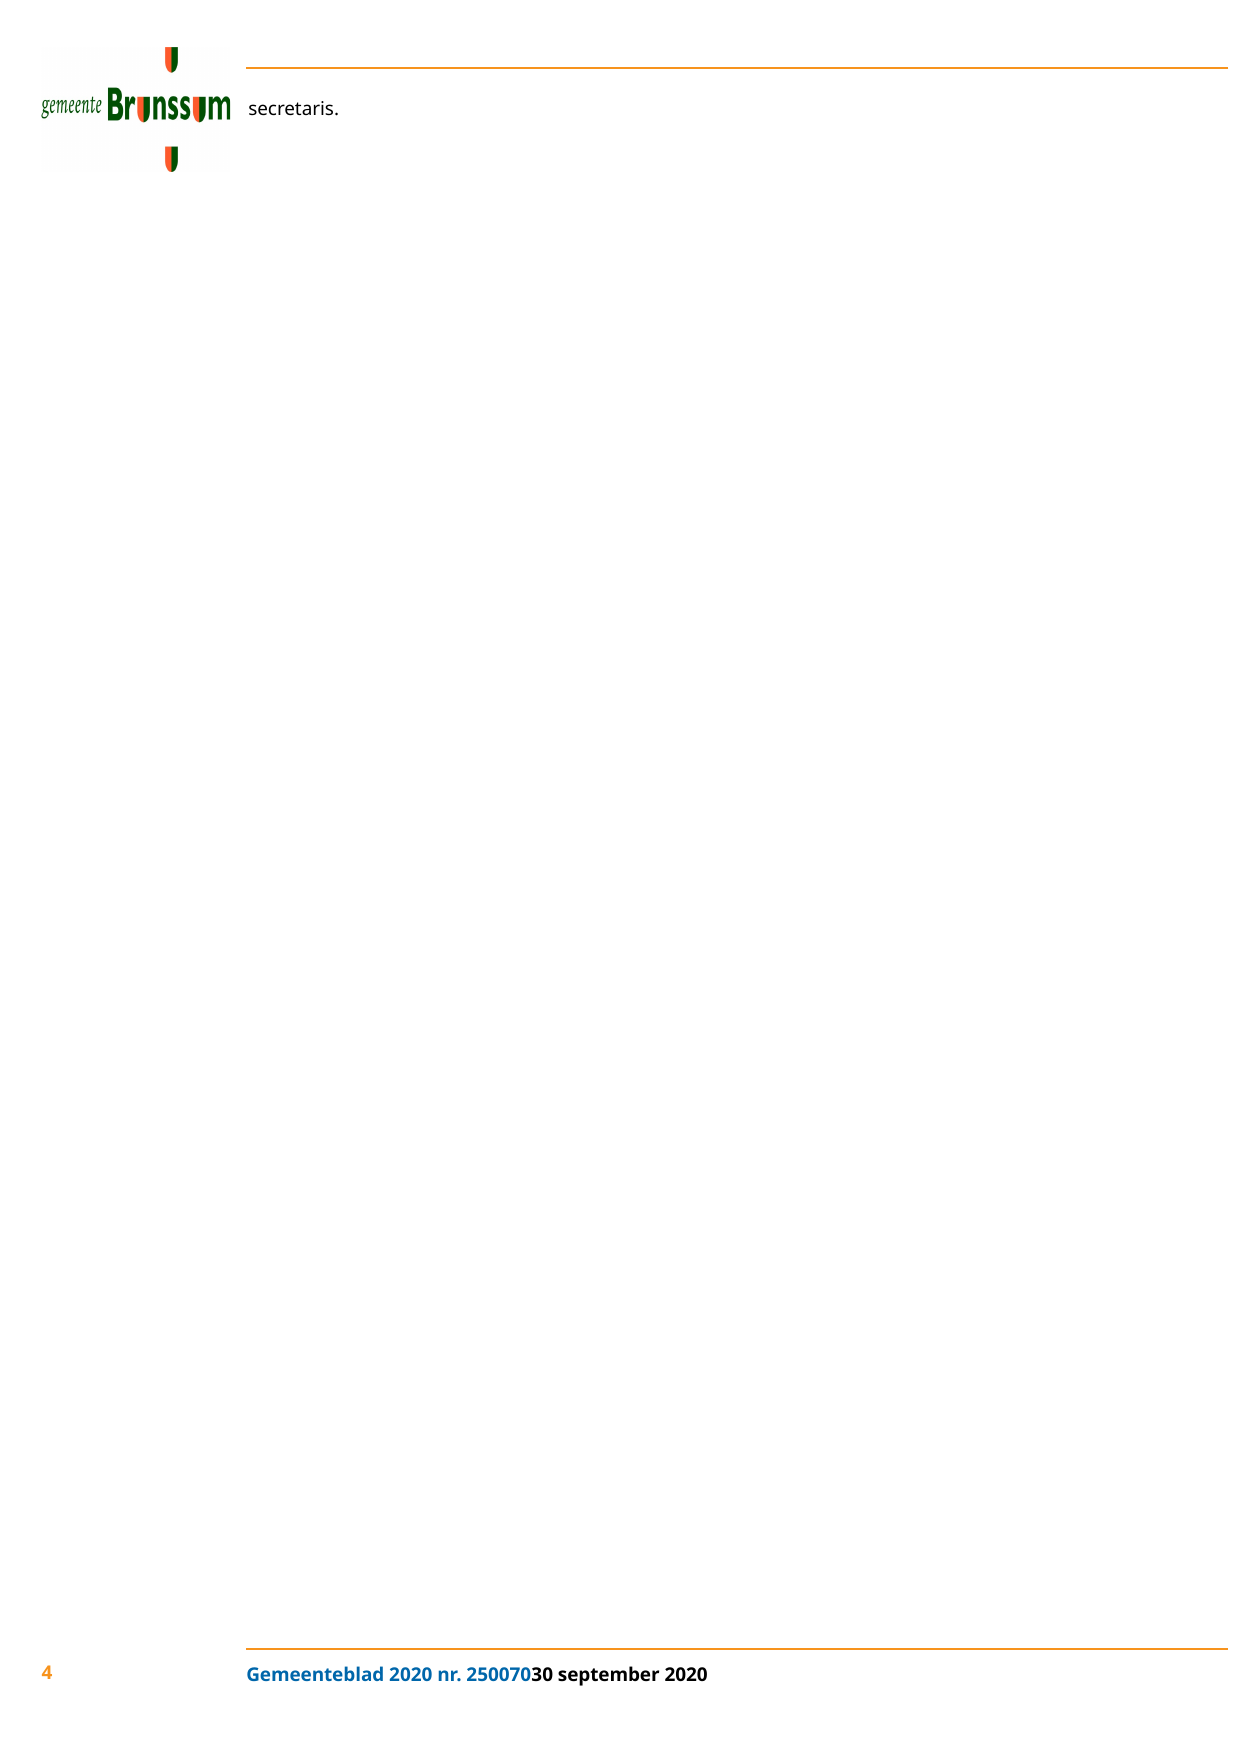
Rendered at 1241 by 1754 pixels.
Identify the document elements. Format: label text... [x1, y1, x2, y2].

picture [41, 47, 231, 172]
text secretaris. [248, 95, 1152, 121]
